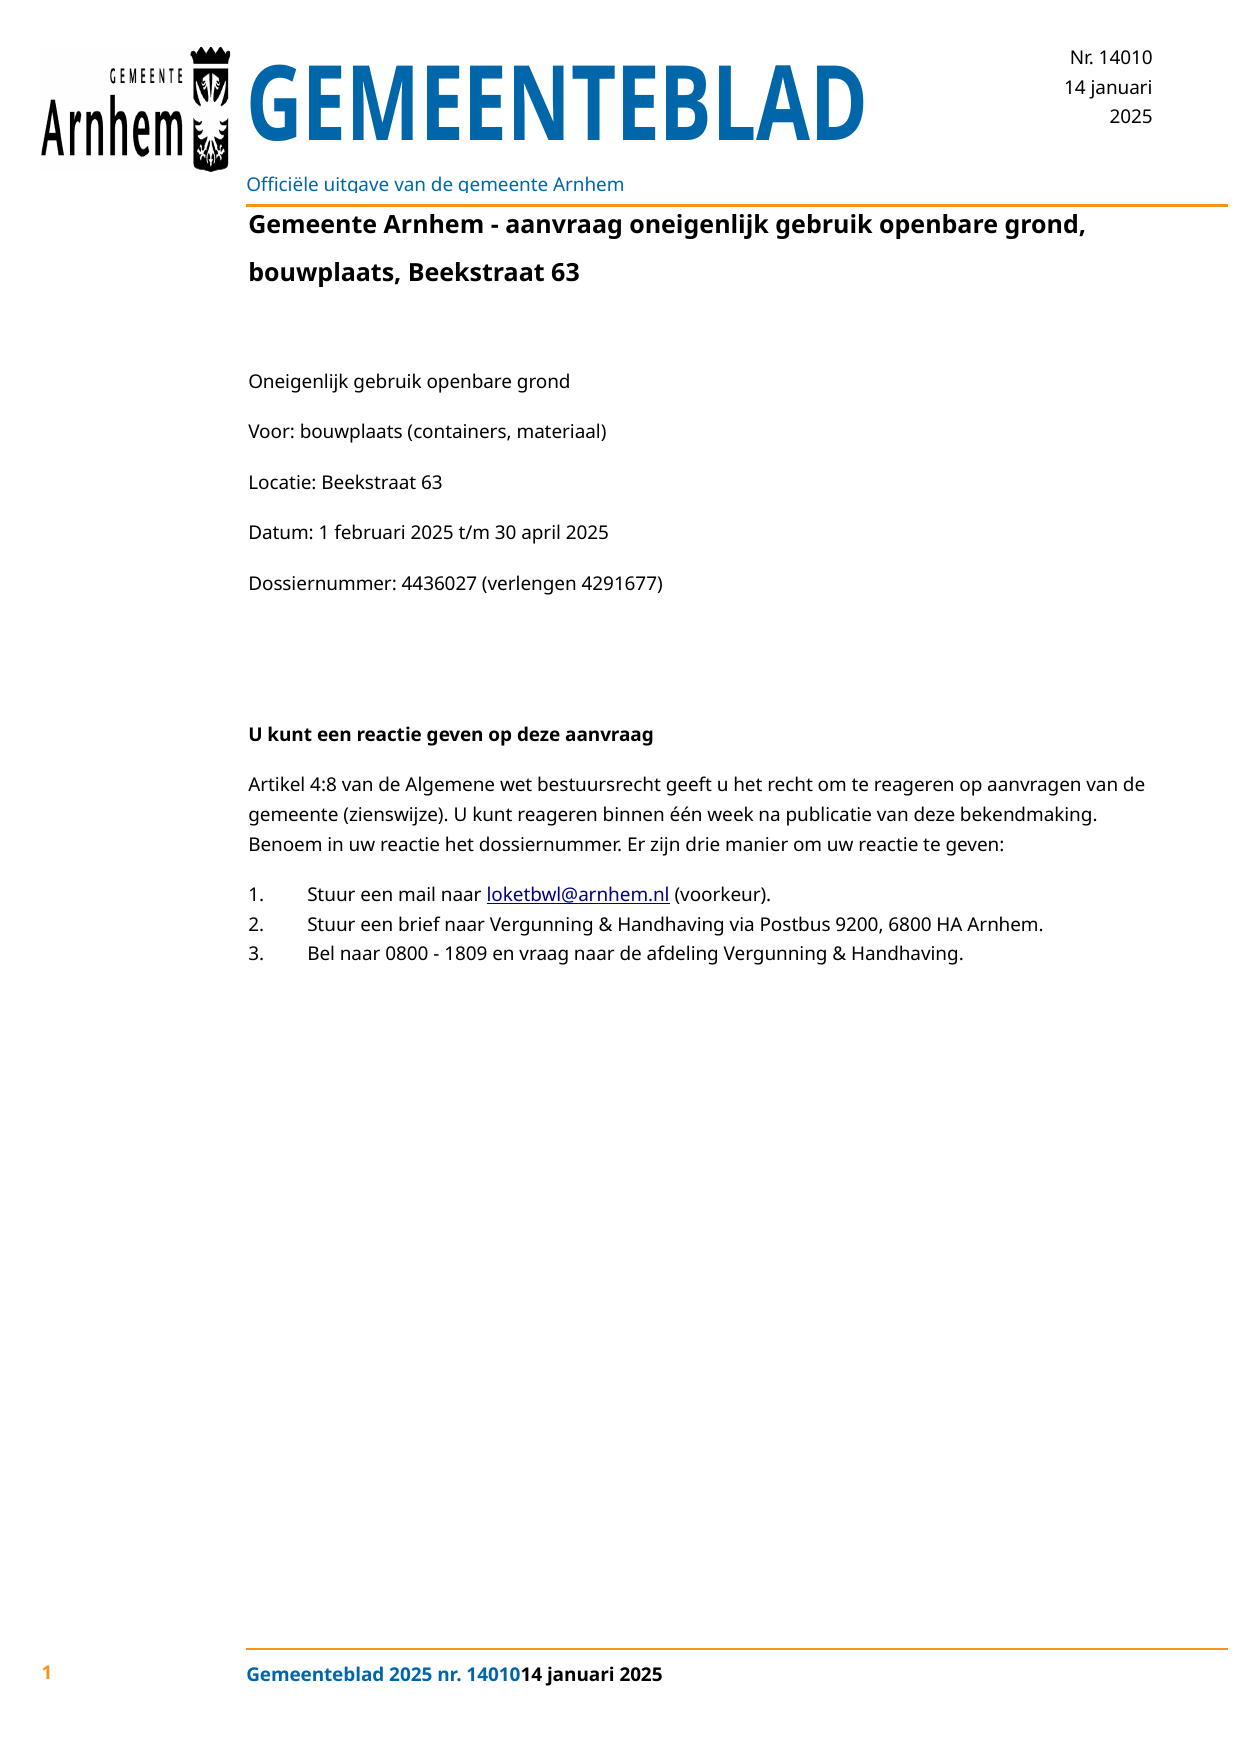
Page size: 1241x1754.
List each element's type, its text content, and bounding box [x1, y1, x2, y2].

text U kunt een reactie geven op deze aanvraag [248, 721, 1152, 747]
text Gemeente Arnhem - aanvraag oneigenlijk gebruik openbare grond, bouwplaats, Beekstraat 63 [248, 207, 1152, 288]
text Artikel 4:8 van de Algemene wet bestuursrecht geeft u het recht om te reageren op aanvragen van de gemeente (zienswijze). U kunt reageren binnen één week na publicatie van deze bekendmaking. Benoem in uw reactie het dossiernummer. Er zijn drie manier om uw reactie te geven: [248, 772, 1152, 857]
list Stuur een brief naar Vergunning & Handhaving via Postbus 9200, 6800 HA Arnhem. [248, 911, 1152, 937]
list Stuur een mail naar loketbwl@arnhem.nl (voorkeur). [248, 881, 1152, 907]
list Bel naar 0800 - 1809 en vraag naar de afdeling Vergunning & Handhaving. [248, 940, 1152, 966]
text Oneigenlijk gebruik openbare grond [248, 368, 1152, 394]
text Voor: bouwplaats (containers, materiaal) [248, 419, 1152, 444]
text Dossiernummer: 4436027 (verlengen 4291677) [248, 570, 1152, 596]
picture [41, 47, 231, 172]
text Datum: 1 februari 2025 t/m 30 april 2025 [248, 519, 1152, 545]
text Locatie: Beekstraat 63 [248, 469, 1152, 495]
